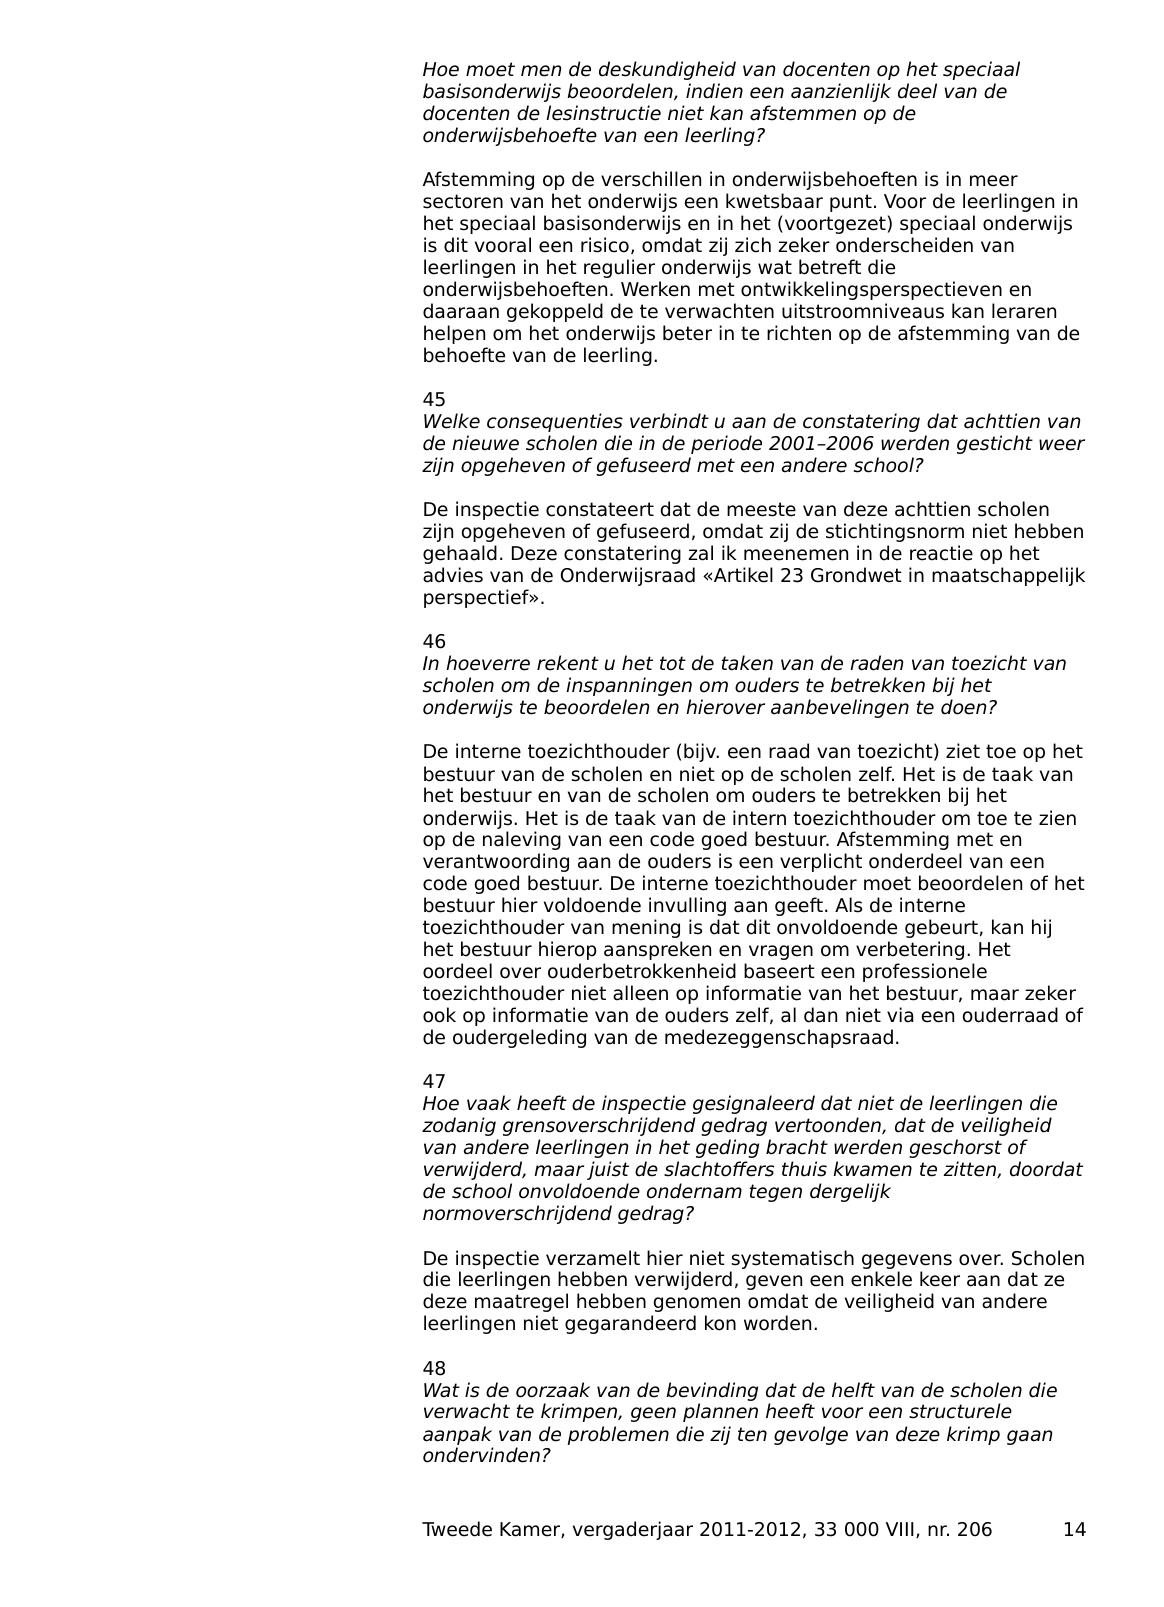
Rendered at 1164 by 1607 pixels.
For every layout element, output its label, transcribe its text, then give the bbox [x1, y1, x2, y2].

text In hoeverre rekent u het tot de taken van de raden van toezicht van scholen om de inspanningen om ouders te betrekken bij het onderwijs te beoordelen en hierover aanbevelingen te doen? [422, 653, 1087, 719]
text 46 [422, 631, 1087, 653]
text Hoe vaak heeft de inspectie gesignaleerd dat niet de leerlingen die zodanig grensoverschrijdend gedrag vertoonden, dat de veiligheid van andere leerlingen in het geding bracht werden geschorst of verwijderd, maar juist de slachtoffers thuis kwamen te zitten, doordat de school onvoldoende ondernam tegen dergelijk normoverschrijdend gedrag? [422, 1093, 1087, 1225]
text Wat is de oorzaak van de bevinding dat de helft van de scholen die verwacht te krimpen, geen plannen heeft voor een structurele aanpak van de problemen die zij ten gevolge van deze krimp gaan ondervinden? [422, 1379, 1087, 1467]
text De inspectie verzamelt hier niet systematisch gegevens over. Scholen die leerlingen hebben verwijderd, geven een enkele keer aan dat ze deze maatregel hebben genomen omdat de veiligheid van andere leerlingen niet gegarandeerd kon worden. [422, 1247, 1087, 1335]
text 48 [422, 1357, 1087, 1379]
text 47 [422, 1071, 1087, 1093]
text De inspectie constateert dat de meeste van deze achttien scholen zijn opgeheven of gefuseerd, omdat zij de stichtingsnorm niet hebben gehaald. Deze constatering zal ik meenemen in de reactie op het advies van de Onderwijsraad «Artikel 23 Grondwet in maatschappelijk perspectief». [422, 499, 1087, 609]
text Hoe moet men de deskundigheid van docenten op het speciaal basisonderwijs beoordelen, indien een aanzienlijk deel van de docenten de lesinstructie niet kan afstemmen op de onderwijsbehoefte van een leerling? [422, 59, 1087, 147]
text Afstemming op de verschillen in onderwijsbehoeften is in meer sectoren van het onderwijs een kwetsbaar punt. Voor de leerlingen in het speciaal basisonderwijs en in het (voortgezet) speciaal onderwijs is dit vooral een risico, omdat zij zich zeker onderscheiden van leerlingen in het regulier onderwijs wat betreft die onderwijsbehoeften. Werken met ontwikkelingsperspectieven en daaraan gekoppeld de te verwachten uitstroomniveaus kan leraren helpen om het onderwijs beter in te richten op de afstemming van de behoefte van de leerling. [422, 169, 1087, 367]
text 45 [422, 389, 1087, 411]
text Welke consequenties verbindt u aan de constatering dat achttien van de nieuwe scholen die in de periode 2001–2006 werden gesticht weer zijn opgeheven of gefuseerd met een andere school? [422, 411, 1087, 477]
text De interne toezichthouder (bijv. een raad van toezicht) ziet toe op het bestuur van de scholen en niet op de scholen zelf. Het is de taak van het bestuur en van de scholen om ouders te betrekken bij het onderwijs. Het is de taak van de intern toezichthouder om toe te zien op de naleving van een code goed bestuur. Afstemming met en verantwoording aan de ouders is een verplicht onderdeel van een code goed bestuur. De interne toezichthouder moet beoordelen of het bestuur hier voldoende invulling aan geeft. Als de interne toezichthouder van mening is dat dit onvoldoende gebeurt, kan hij het bestuur hierop aanspreken en vragen om verbetering. Het oordeel over ouderbetrokkenheid baseert een professionele toezichthouder niet alleen op informatie van het bestuur, maar zeker ook op informatie van de ouders zelf, al dan niet via een ouderraad of de oudergeleding van de medezeggenschapsraad. [422, 741, 1087, 1049]
